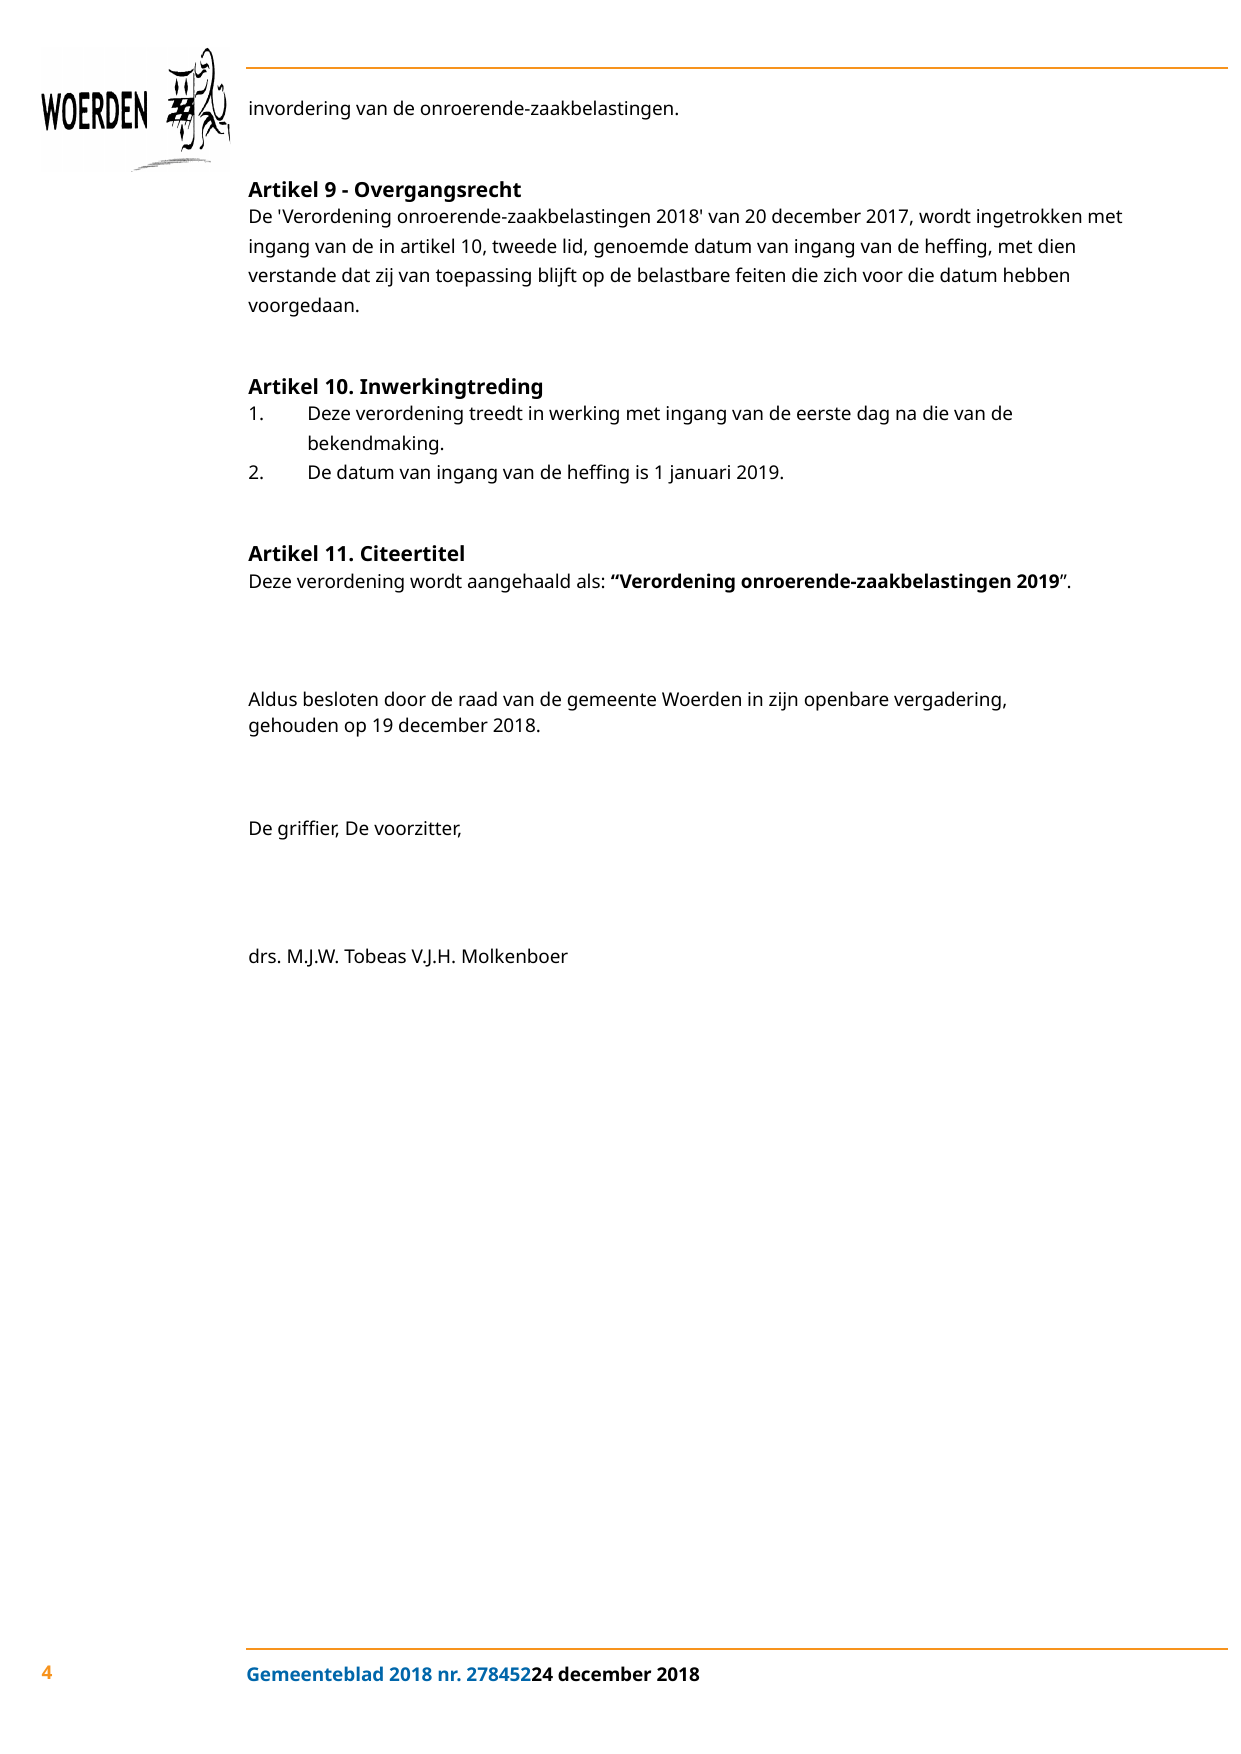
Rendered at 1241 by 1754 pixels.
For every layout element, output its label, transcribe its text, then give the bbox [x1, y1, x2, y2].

text gehouden op 19 december 2018. [248, 712, 1152, 738]
text Artikel 10. Inwerkingtreding [248, 372, 1152, 400]
text Artikel 11. Citeertitel [248, 539, 1152, 568]
picture [41, 47, 231, 172]
list Deze verordening treedt in werking met ingang van de eerste dag na die van de bekendmaking. [248, 400, 1152, 456]
text De 'Verordening onroerende-zaakbelastingen 2018' van 20 december 2017, wordt ingetrokken met ingang van de in artikel 10, tweede lid, genoemde datum van ingang van de heffing, met dien verstande dat zij van toepassing blijft op de belastbare feiten die zich voor die datum hebben voorgedaan. [248, 203, 1152, 318]
text invordering van de onroerende-zaakbelastingen. [248, 95, 1152, 121]
text Aldus besloten door de raad van de gemeente Woerden in zijn openbare vergadering, [248, 686, 1152, 712]
text Artikel 9 - Overgangsrecht [248, 175, 1152, 203]
text De griffier, De voorzitter, [248, 815, 1152, 841]
text drs. M.J.W. Tobeas V.J.H. Molkenboer [248, 944, 1152, 969]
text Deze verordening wordt aangehaald als: “Verordening onroerende-zaakbelastingen 2019”. [248, 568, 1152, 594]
list De datum van ingang van de heffing is 1 januari 2019. [248, 459, 1152, 485]
